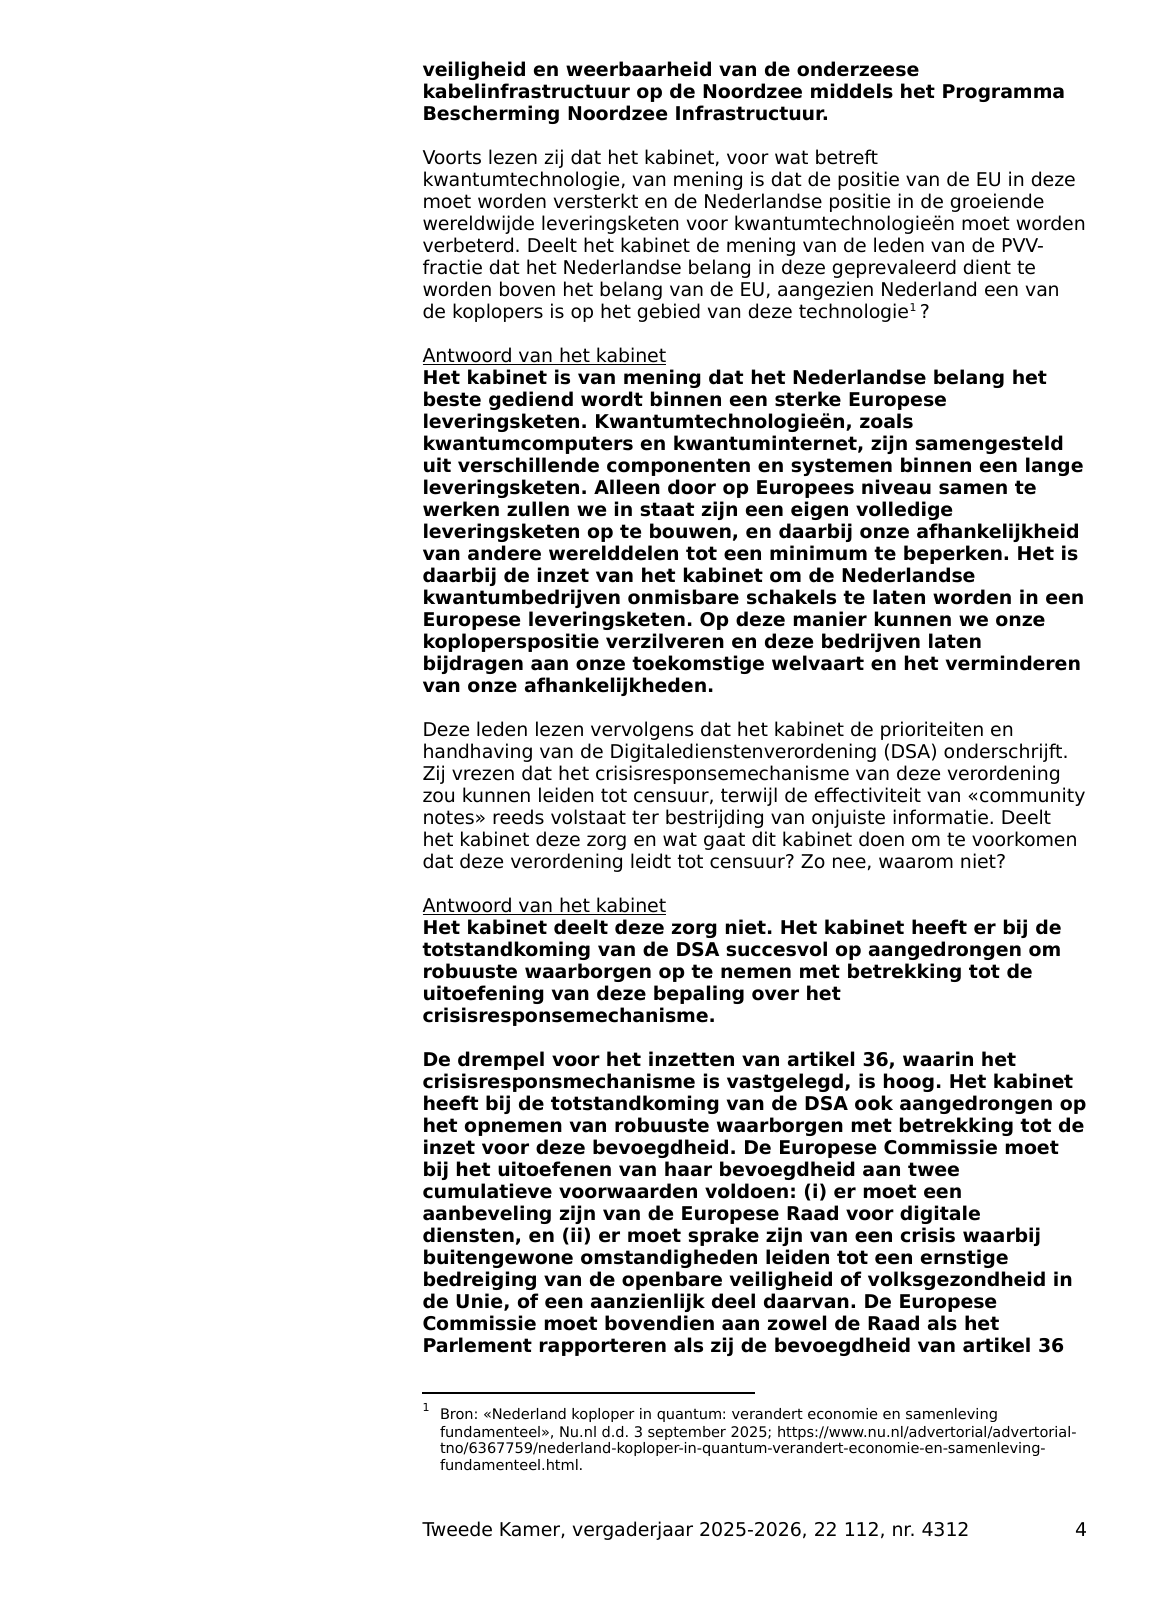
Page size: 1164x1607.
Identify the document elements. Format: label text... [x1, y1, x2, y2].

text Antwoord van het kabinet [422, 895, 1087, 917]
text Het kabinet deelt deze zorg niet. Het kabinet heeft er bij de totstandkoming van de DSA succesvol op aangedrongen om robuuste waarborgen op te nemen met betrekking tot de uitoefening van deze bepaling over het crisisresponsemechanisme. [422, 917, 1087, 1027]
text Deze leden lezen vervolgens dat het kabinet de prioriteiten en handhaving van de Digitaledienstenverordening (DSA) onderschrijft. Zij vrezen dat het crisisresponsemechanisme van deze verordening zou kunnen leiden tot censuur, terwijl de effectiviteit van «community notes» reeds volstaat ter bestrijding van onjuiste informatie. Deelt het kabinet deze zorg en wat gaat dit kabinet doen om te voorkomen dat deze verordening leidt tot censuur? Zo nee, waarom niet? [422, 719, 1087, 873]
text Antwoord van het kabinet [422, 345, 1087, 367]
text Voorts lezen zij dat het kabinet, voor wat betreft kwantumtechnologie, van mening is dat de positie van de EU in deze moet worden versterkt en de Nederlandse positie in de groeiende wereldwijde leveringsketen voor kwantumtechnologieën moet worden verbeterd. Deelt het kabinet de mening van de leden van de PVV-fractie dat het Nederlandse belang in deze geprevaleerd dient te worden boven het belang van de EU, aangezien Nederland een van de koplopers is op het gebied van deze technologie? [422, 147, 1087, 323]
text Het kabinet is van mening dat het Nederlandse belang het beste gediend wordt binnen een sterke Europese leveringsketen. Kwantumtechnologieën, zoals kwantumcomputers en kwantuminternet, zijn samengesteld uit verschillende componenten en systemen binnen een lange leveringsketen. Alleen door op Europees niveau samen te werken zullen we in staat zijn een eigen volledige leveringsketen op te bouwen, en daarbij onze afhankelijkheid van andere werelddelen tot een minimum te beperken. Het is daarbij de inzet van het kabinet om de Nederlandse kwantumbedrijven onmisbare schakels te laten worden in een Europese leveringsketen. Op deze manier kunnen we onze koploperspositie verzilveren en deze bedrijven laten bijdragen aan onze toekomstige welvaart en het verminderen van onze afhankelijkheden. [422, 367, 1087, 697]
text veiligheid en weerbaarheid van de onderzeese kabelinfrastructuur op de Noordzee middels het Programma Bescherming Noordzee Infrastructuur. [422, 59, 1087, 125]
text De drempel voor het inzetten van artikel 36, waarin het crisisresponsmechanisme is vastgelegd, is hoog. Het kabinet heeft bij de totstandkoming van de DSA ook aangedrongen op het opnemen van robuuste waarborgen met betrekking tot de inzet voor deze bevoegdheid. De Europese Commissie moet bij het uitoefenen van haar bevoegdheid aan twee cumulatieve voorwaarden voldoen: (i) er moet een aanbeveling zijn van de Europese Raad voor digitale diensten, en (ii) er moet sprake zijn van een crisis waarbij buitengewone omstandigheden leiden tot een ernstige bedreiging van de openbare veiligheid of volksgezondheid in de Unie, of een aanzienlijk deel daarvan. De Europese Commissie moet bovendien aan zowel de Raad als het Parlement rapporteren als zij de bevoegdheid van artikel 36 [422, 1049, 1087, 1357]
text Bron: «Nederland koploper in quantum: verandert economie en samenleving fundamenteel», Nu.nl d.d. 3 september 2025; https://www.nu.nl/advertorial/advertorial-tno/6367759/nederland-koploper-in-quantum-verandert-economie-en-samenleving-fundamenteel.html. [422, 1402, 1087, 1474]
